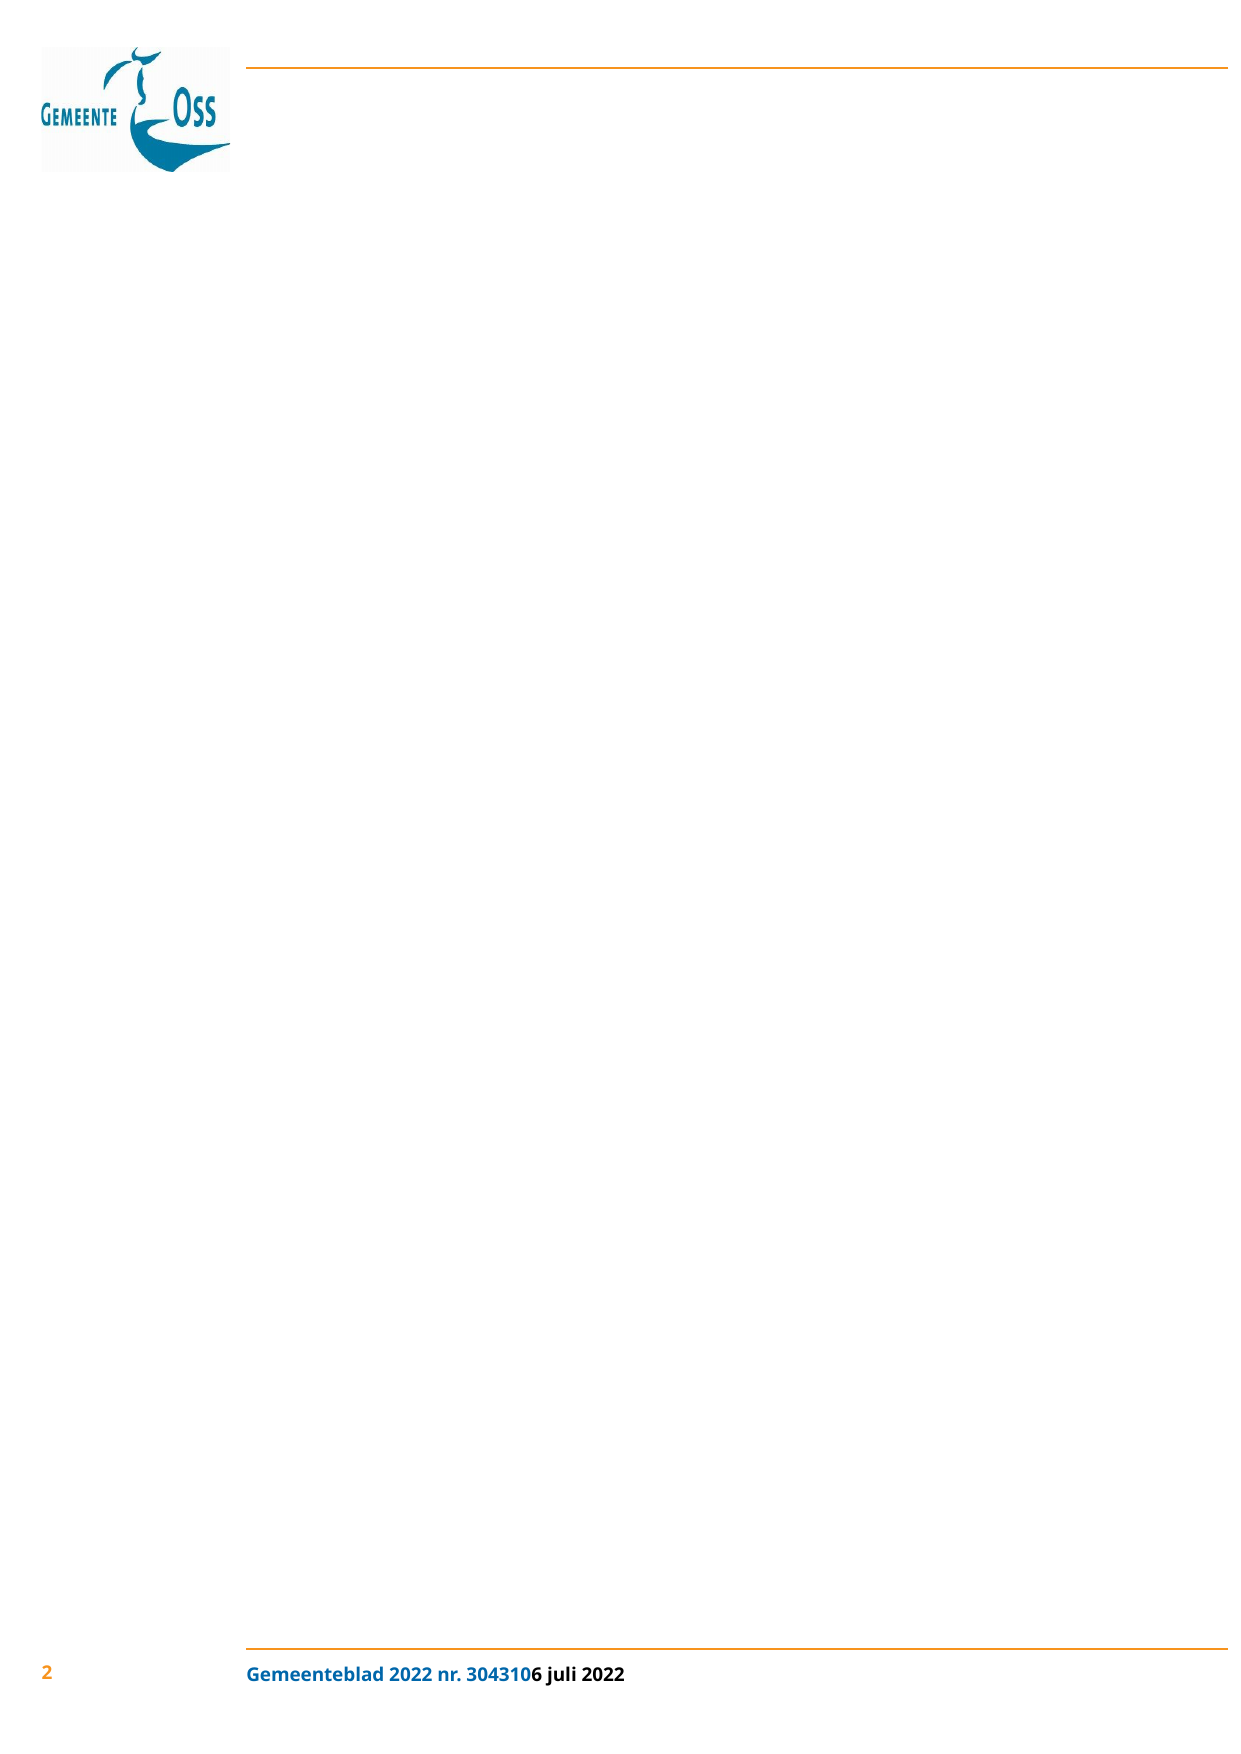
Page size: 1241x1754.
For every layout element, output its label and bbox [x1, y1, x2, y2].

picture [41, 47, 231, 172]
